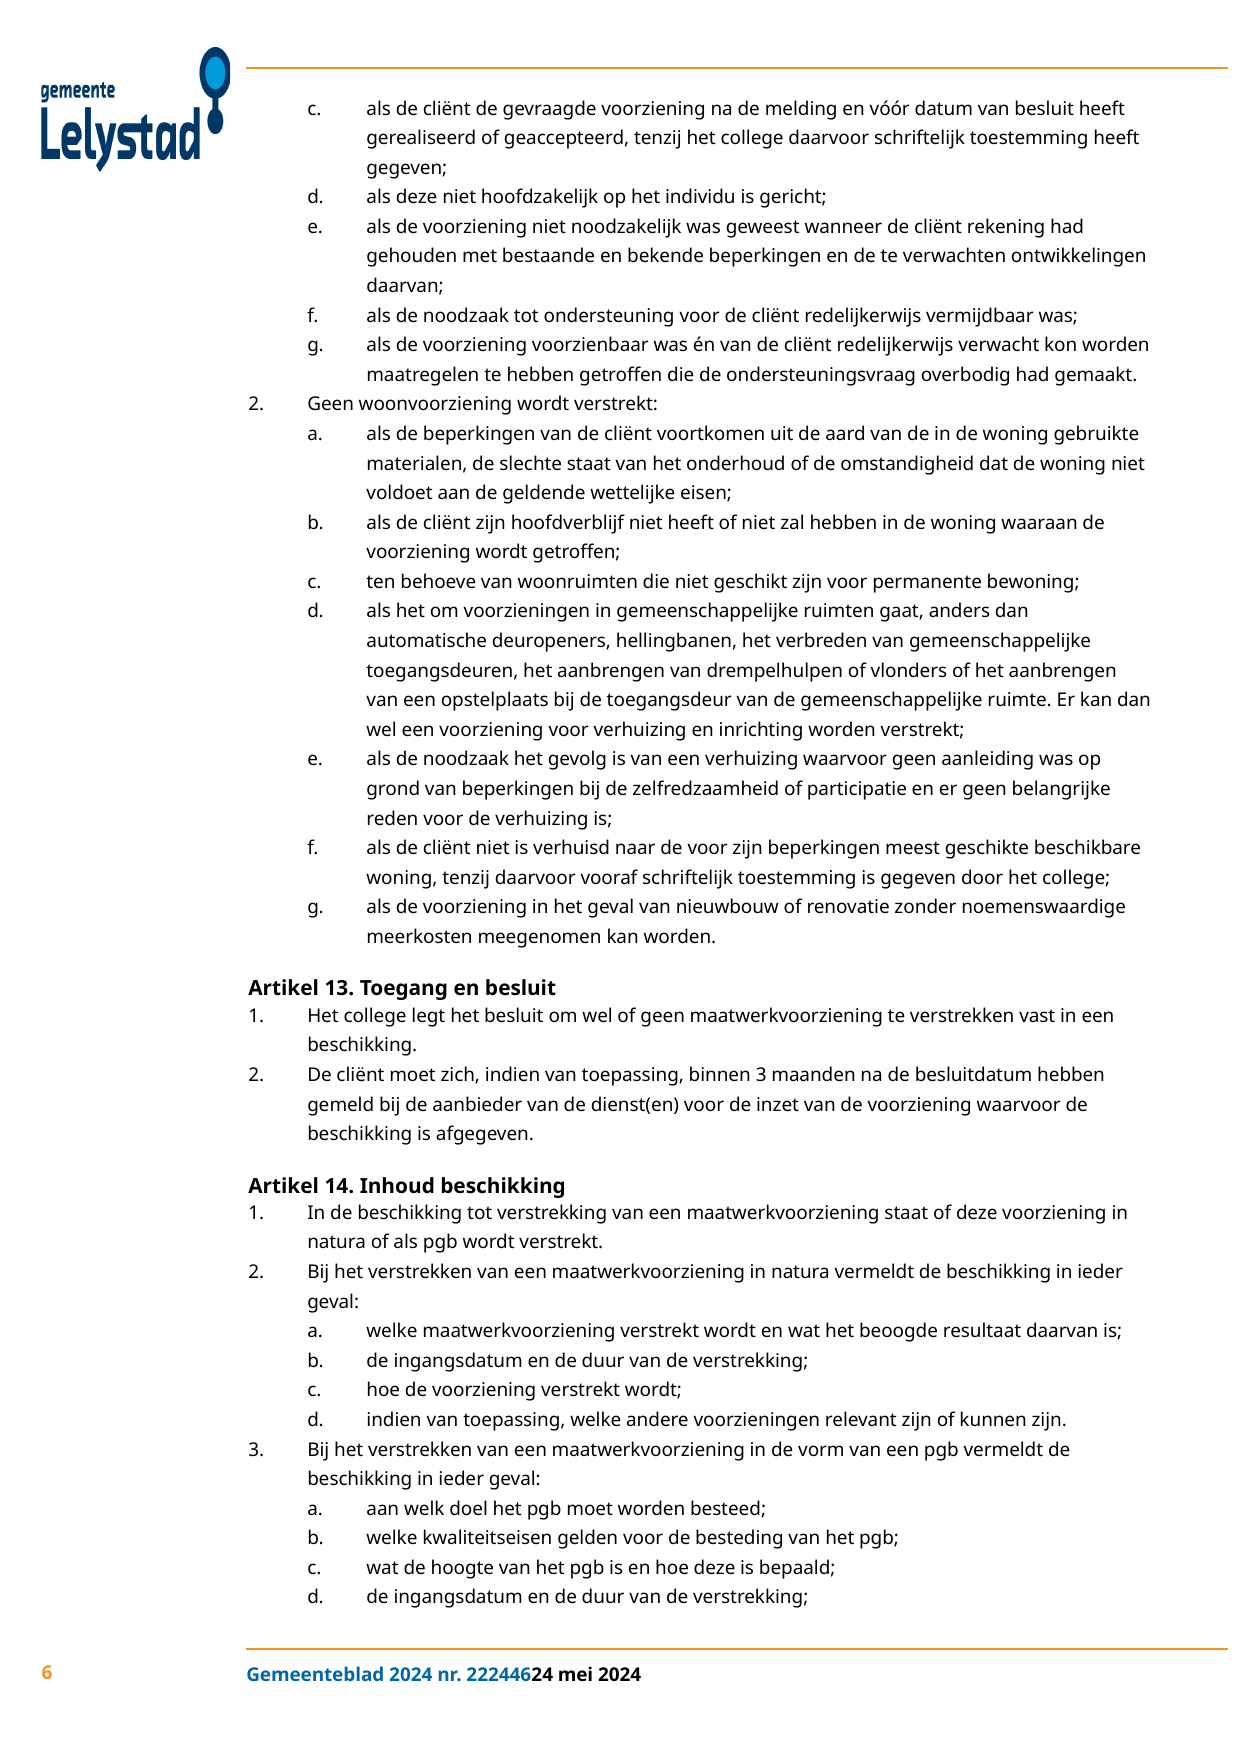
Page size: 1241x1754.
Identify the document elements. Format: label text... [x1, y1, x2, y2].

list hoe de voorziening verstrekt wordt; [307, 1377, 1152, 1402]
list als de beperkingen van de cliënt voortkomen uit de aard van de in de woning gebruikte materialen, de slechte staat van het onderhoud of de omstandigheid dat de woning niet voldoet aan de geldende wettelijke eisen; [307, 420, 1152, 505]
list als het om voorzieningen in gemeenschappelijke ruimten gaat, anders dan automatische deuropeners, hellingbanen, het verbreden van gemeenschappelijke toegangsdeuren, het aanbrengen van drempelhulpen of vlonders of het aanbrengen van een opstelplaats bij de toegangsdeur van de gemeenschappelijke ruimte. Er kan dan wel een voorziening voor verhuizing en inrichting worden verstrekt; [307, 598, 1152, 742]
list als deze niet hoofdzakelijk op het individu is gericht; [307, 183, 1152, 209]
list de ingangsdatum en de duur van de verstrekking; [307, 1584, 1152, 1609]
list als de voorziening voorzienbaar was én van de cliënt redelijkerwijs verwacht kon worden maatregelen te hebben getroffen die de ondersteuningsvraag overbodig had gemaakt. [307, 331, 1152, 387]
list ten behoeve van woonruimten die niet geschikt zijn voor permanente bewoning; [307, 568, 1152, 594]
text Artikel 13. Toegang en besluit [248, 973, 1152, 1002]
list als de cliënt zijn hoofdverblijf niet heeft of niet zal hebben in de woning waaraan de voorziening wordt getroffen; [307, 509, 1152, 564]
list Het college legt het besluit om wel of geen maatwerkvoorziening te verstrekken vast in een beschikking. [248, 1002, 1152, 1057]
list indien van toepassing, welke andere voorzieningen relevant zijn of kunnen zijn. [307, 1406, 1152, 1432]
list aan welk doel het pgb moet worden besteed; [307, 1495, 1152, 1521]
list als de cliënt de gevraagde voorziening na de melding en vóór datum van besluit heeft gerealiseerd of geaccepteerd, tenzij het college daarvoor schriftelijk toestemming heeft gegeven; [307, 95, 1152, 180]
list als de voorziening in het geval van nieuwbouw of renovatie zonder noemenswaardige meerkosten meegenomen kan worden. [307, 893, 1152, 949]
list Bij het verstrekken van een maatwerkvoorziening in natura vermeldt de beschikking in ieder geval: [248, 1258, 1152, 1314]
list als de voorziening niet noodzakelijk was geweest wanneer de cliënt rekening had gehouden met bestaande en bekende beperkingen en de te verwachten ontwikkelingen daarvan; [307, 213, 1152, 298]
list In de beschikking tot verstrekking van een maatwerkvoorziening staat of deze voorziening in natura of als pgb wordt verstrekt. [248, 1199, 1152, 1254]
list welke maatwerkvoorziening verstrekt wordt en wat het beoogde resultaat daarvan is; [307, 1317, 1152, 1343]
list Geen woonvoorziening wordt verstrekt: [248, 391, 1152, 416]
list de ingangsdatum en de duur van de verstrekking; [307, 1347, 1152, 1373]
list welke kwaliteitseisen gelden voor de besteding van het pgb; [307, 1524, 1152, 1550]
picture [41, 47, 231, 172]
list als de noodzaak tot ondersteuning voor de cliënt redelijkerwijs vermijdbaar was; [307, 302, 1152, 328]
list Bij het verstrekken van een maatwerkvoorziening in de vorm van een pgb vermeldt de beschikking in ieder geval: [248, 1436, 1152, 1491]
list als de cliënt niet is verhuisd naar de voor zijn beperkingen meest geschikte beschikbare woning, tenzij daarvoor vooraf schriftelijk toestemming is gegeven door het college; [307, 834, 1152, 890]
text Artikel 14. Inhoud beschikking [248, 1171, 1152, 1199]
list als de noodzaak het gevolg is van een verhuizing waarvoor geen aanleiding was op grond van beperkingen bij de zelfredzaamheid of participatie en er geen belangrijke reden voor de verhuizing is; [307, 746, 1152, 831]
list wat de hoogte van het pgb is en hoe deze is bepaald; [307, 1554, 1152, 1580]
list De cliënt moet zich, indien van toepassing, binnen 3 maanden na de besluitdatum hebben gemeld bij de aanbieder van de dienst(en) voor de inzet van de voorziening waarvoor de beschikking is afgegeven. [248, 1061, 1152, 1146]
